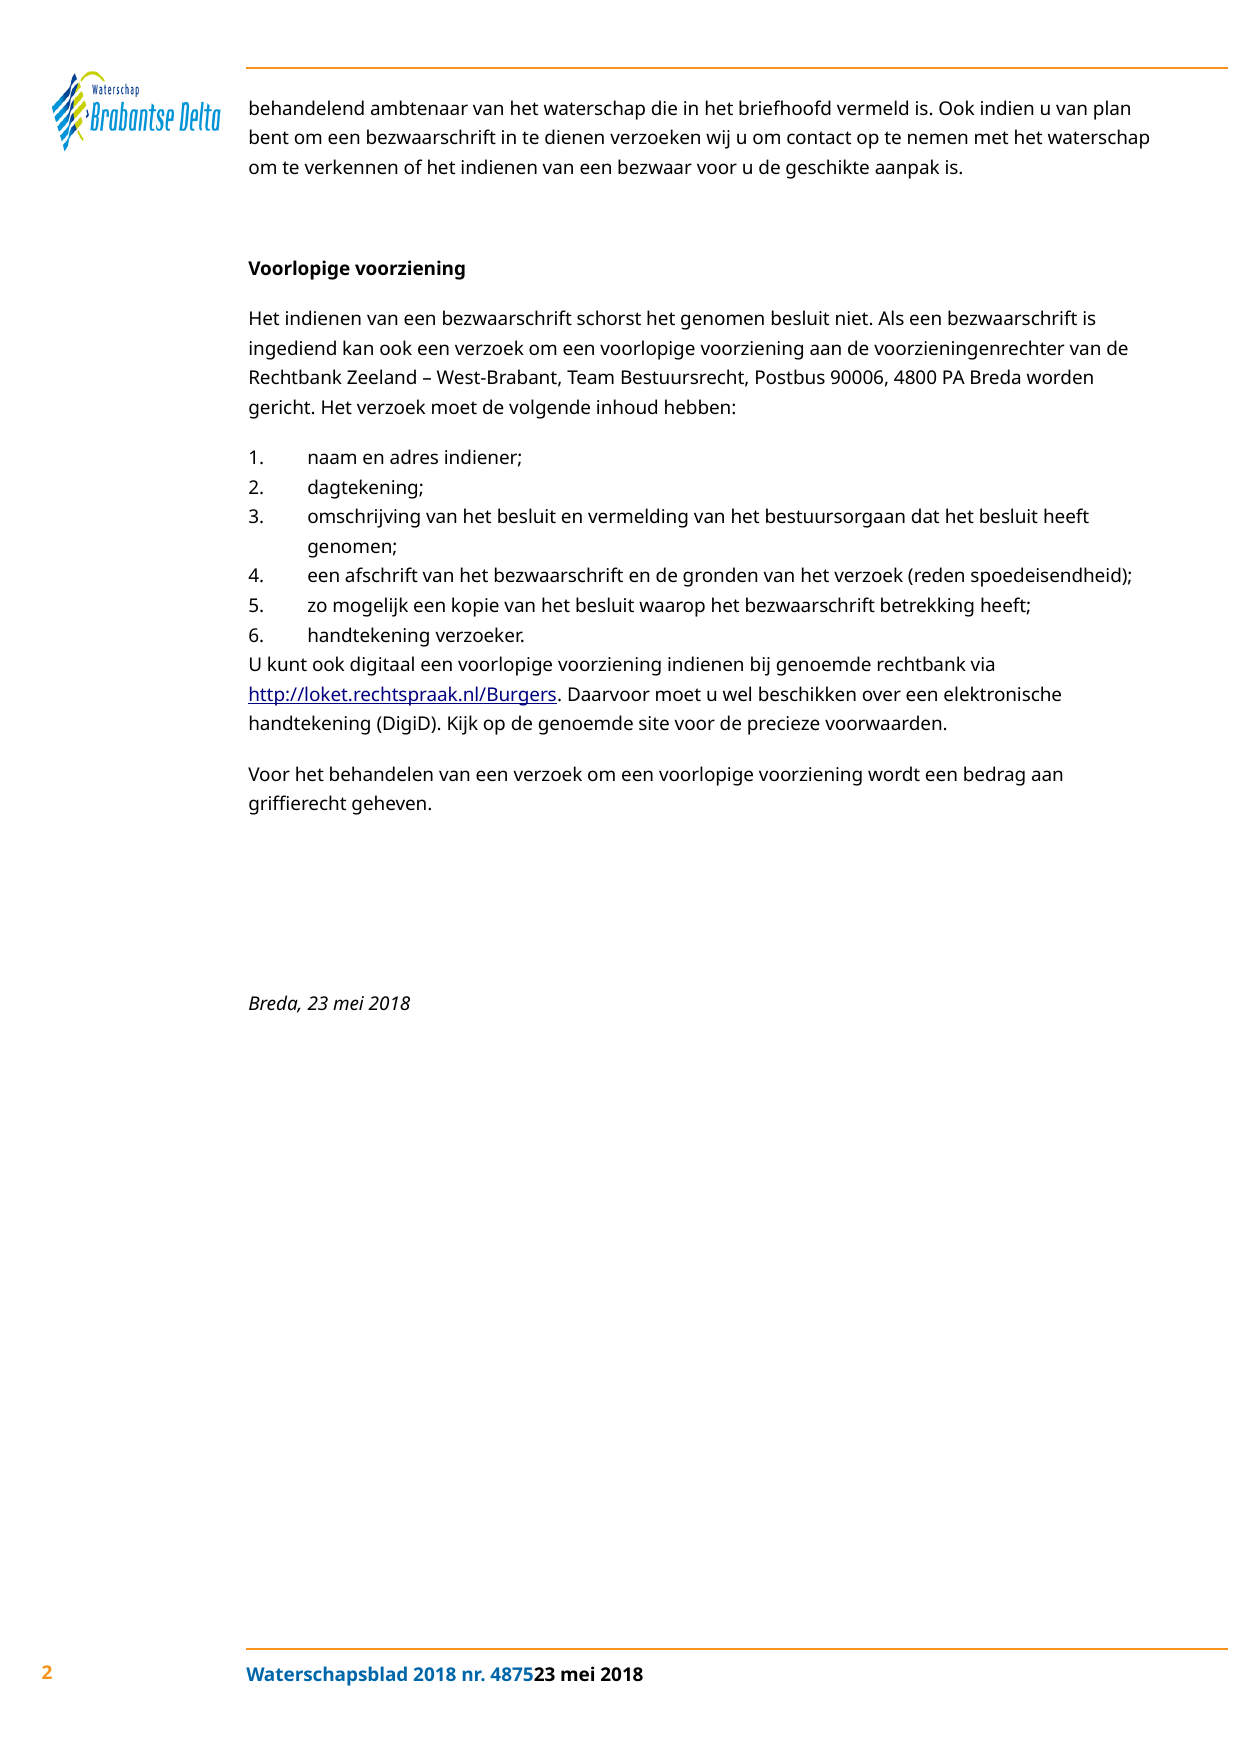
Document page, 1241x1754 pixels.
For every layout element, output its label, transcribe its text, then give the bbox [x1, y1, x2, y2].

text Breda, 23 mei 2018 [248, 990, 1152, 1015]
list een afschrift van het bezwaarschrift en de gronden van het verzoek (reden spoedeisendheid); [248, 563, 1152, 588]
text behandelend ambtenaar van het waterschap die in het briefhoofd vermeld is. Ook indien u van plan bent om een bezwaarschrift in te dienen verzoeken wij u om contact op te nemen met het waterschap om te verkennen of het indienen van een bezwaar voor u de geschikte aanpak is. [248, 95, 1152, 180]
text Voorlopige voorziening [248, 255, 1152, 281]
list omschrijving van het besluit en vermelding van het bestuursorgaan dat het besluit heeft genomen; [248, 503, 1152, 559]
text U kunt ook digitaal een voorlopige voorziening indienen bij genoemde rechtbank via http://loket.rechtspraak.nl/Burgers. Daarvoor moet u wel beschikken over een elektronische handtekening (DigiD). Kijk op de genoemde site voor de precieze voorwaarden. [248, 651, 1152, 736]
list handtekening verzoeker. [248, 622, 1152, 648]
list zo mogelijk een kopie van het besluit waarop het bezwaarschrift betrekking heeft; [248, 592, 1152, 618]
list dagtekening; [248, 474, 1152, 500]
text Voor het behandelen van een verzoek om een voorlopige voorziening wordt een bedrag aan griffierecht geheven. [248, 761, 1152, 816]
list naam en adres indiener; [248, 444, 1152, 470]
picture [41, 47, 231, 172]
text Het indienen van een bezwaarschrift schorst het genomen besluit niet. Als een bezwaarschrift is ingediend kan ook een verzoek om een voorlopige voorziening aan de voorzieningenrechter van de Rechtbank Zeeland – West-Brabant, Team Bestuursrecht, Postbus 90006, 4800 PA Breda worden gericht. Het verzoek moet de volgende inhoud hebben: [248, 305, 1152, 420]
